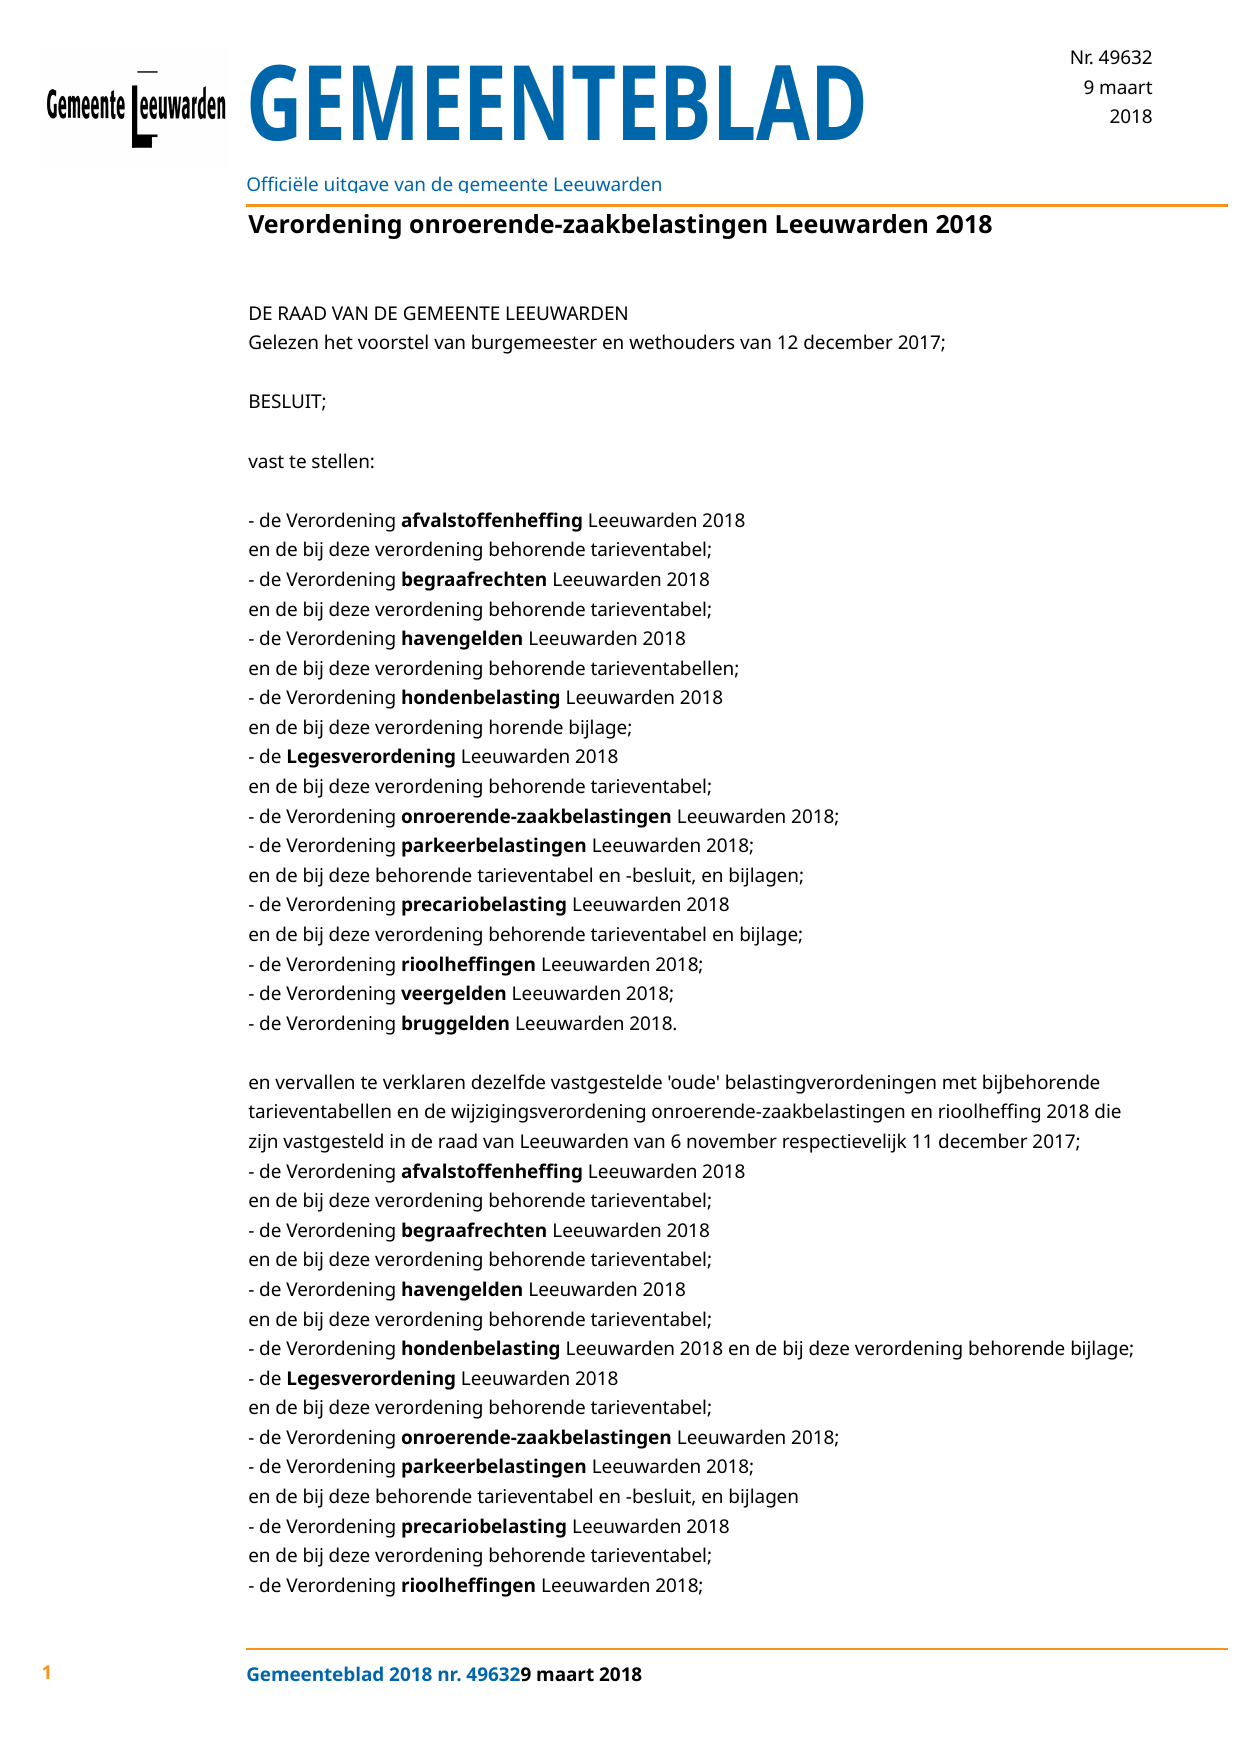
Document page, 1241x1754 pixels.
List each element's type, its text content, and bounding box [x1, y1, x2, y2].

text - de Verordening afvalstoffenheffing Leeuwarden 2018 [248, 1158, 1152, 1183]
text - de Verordening hondenbelasting Leeuwarden 2018 [248, 684, 1152, 710]
text - de Verordening parkeerbelastingen Leeuwarden 2018; [248, 832, 1152, 858]
text - de Legesverordening Leeuwarden 2018 [248, 1365, 1152, 1391]
text DE RAAD VAN DE GEMEENTE LEEUWARDEN [248, 300, 1152, 326]
text - de Verordening precariobelasting Leeuwarden 2018 [248, 892, 1152, 917]
text en de bij deze verordening behorende tarieventabel; [248, 537, 1152, 562]
text en de bij deze verordening behorende tarieventabel; [248, 773, 1152, 799]
text - de Verordening hondenbelasting Leeuwarden 2018 en de bij deze verordening behorende bijlage; [248, 1335, 1152, 1361]
text vast te stellen: [248, 448, 1152, 473]
text en de bij deze behorende tarieventabel en -besluit, en bijlagen [248, 1483, 1152, 1509]
text en de bij deze verordening behorende tarieventabel; [248, 1187, 1152, 1213]
text en de bij deze verordening behorende tarieventabel; [248, 1247, 1152, 1272]
text en vervallen te verklaren dezelfde vastgestelde 'oude' belastingverordeningen met bijbehorende tarieventabellen en de wijzigingsverordening onroerende-zaakbelastingen en rioolheffing 2018 die zijn vastgesteld in de raad van Leeuwarden van 6 november respectievelijk 11 december 2017; [248, 1069, 1152, 1154]
text - de Verordening bruggelden Leeuwarden 2018. [248, 1010, 1152, 1036]
text - de Verordening parkeerbelastingen Leeuwarden 2018; [248, 1454, 1152, 1479]
text en de bij deze verordening behorende tarieventabel; [248, 596, 1152, 621]
text - de Verordening begraafrechten Leeuwarden 2018 [248, 1217, 1152, 1243]
text - de Legesverordening Leeuwarden 2018 [248, 744, 1152, 769]
text en de bij deze verordening behorende tarieventabel; [248, 1394, 1152, 1420]
text en de bij deze verordening behorende tarieventabellen; [248, 655, 1152, 681]
text - de Verordening havengelden Leeuwarden 2018 [248, 1276, 1152, 1302]
text en de bij deze verordening behorende tarieventabel; [248, 1542, 1152, 1568]
text BESLUIT; [248, 389, 1152, 414]
text - de Verordening onroerende-zaakbelastingen Leeuwarden 2018; [248, 803, 1152, 828]
text - de Verordening veergelden Leeuwarden 2018; [248, 980, 1152, 1006]
text Verordening onroerende-zaakbelastingen Leeuwarden 2018 [248, 207, 1152, 241]
text - de Verordening afvalstoffenheffing Leeuwarden 2018 [248, 507, 1152, 533]
picture [41, 47, 231, 172]
text - de Verordening rioolheffingen Leeuwarden 2018; [248, 951, 1152, 976]
text en de bij deze verordening behorende tarieventabel; [248, 1306, 1152, 1331]
text en de bij deze verordening horende bijlage; [248, 714, 1152, 740]
text - de Verordening onroerende-zaakbelastingen Leeuwarden 2018; [248, 1424, 1152, 1450]
text - de Verordening precariobelasting Leeuwarden 2018 [248, 1513, 1152, 1538]
text - de Verordening havengelden Leeuwarden 2018 [248, 625, 1152, 651]
text en de bij deze verordening behorende tarieventabel en bijlage; [248, 921, 1152, 947]
text en de bij deze behorende tarieventabel en -besluit, en bijlagen; [248, 862, 1152, 888]
text - de Verordening begraafrechten Leeuwarden 2018 [248, 566, 1152, 592]
text - de Verordening rioolheffingen Leeuwarden 2018; [248, 1572, 1152, 1598]
text Gelezen het voorstel van burgemeester en wethouders van 12 december 2017; [248, 329, 1152, 355]
